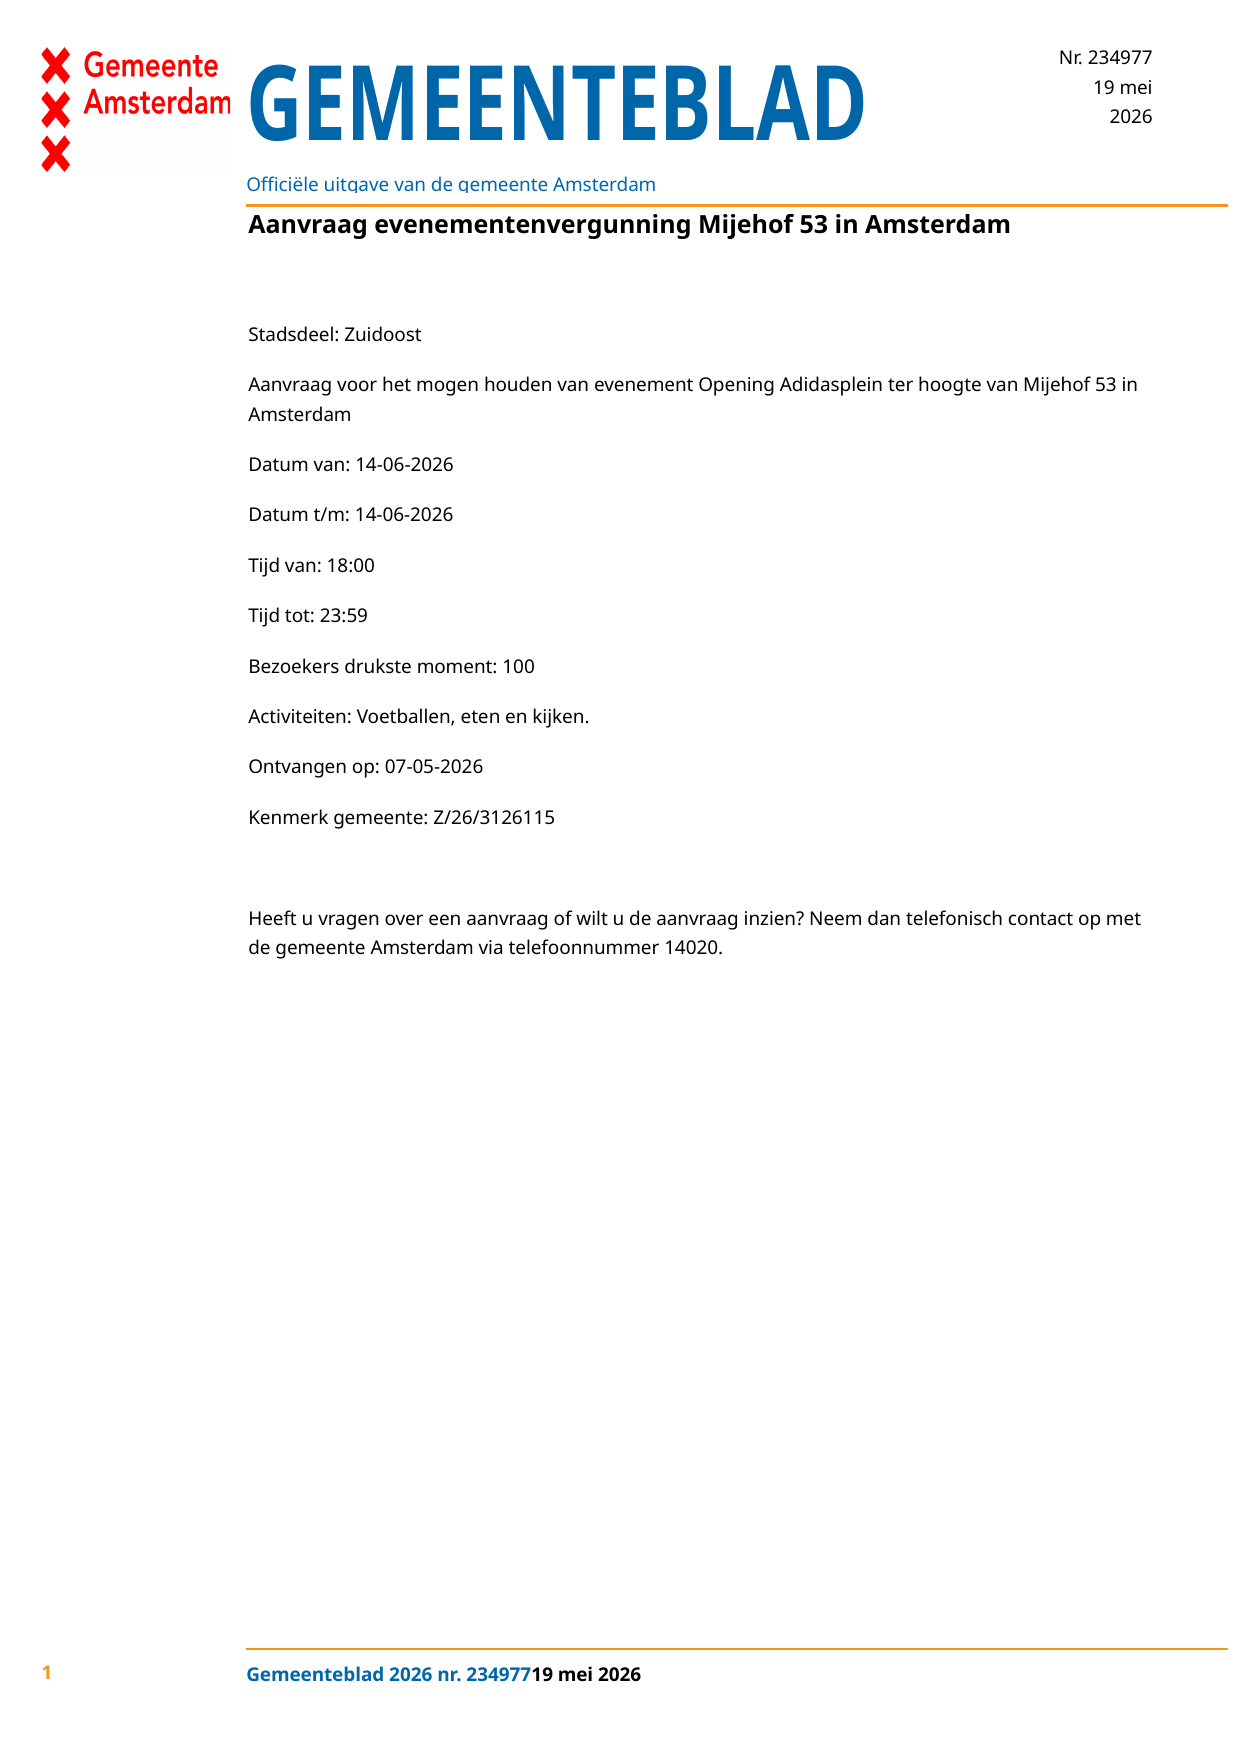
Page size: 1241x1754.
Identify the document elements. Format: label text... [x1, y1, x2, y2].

text Stadsdeel: Zuidoost [248, 321, 1152, 346]
text Heeft u vragen over een aanvraag of wilt u de aanvraag inzien? Neem dan telefonisch contact op met de gemeente Amsterdam via telefoonnummer 14020. [248, 905, 1152, 960]
text Activiteiten: Voetballen, eten en kijken. [248, 703, 1152, 729]
text Bezoekers drukste moment: 100 [248, 653, 1152, 678]
text Kenmerk gemeente: Z/26/3126115 [248, 804, 1152, 830]
text Ontvangen op: 07-05-2026 [248, 754, 1152, 779]
text Datum t/m: 14-06-2026 [248, 502, 1152, 527]
text Aanvraag evenementenvergunning Mijehof 53 in Amsterdam [248, 207, 1152, 241]
text Tijd tot: 23:59 [248, 602, 1152, 628]
text Aanvraag voor het mogen houden van evenement Opening Adidasplein ter hoogte van Mijehof 53 in Amsterdam [248, 371, 1152, 426]
text Datum van: 14-06-2026 [248, 451, 1152, 477]
picture [41, 47, 231, 172]
text Tijd van: 18:00 [248, 552, 1152, 578]
